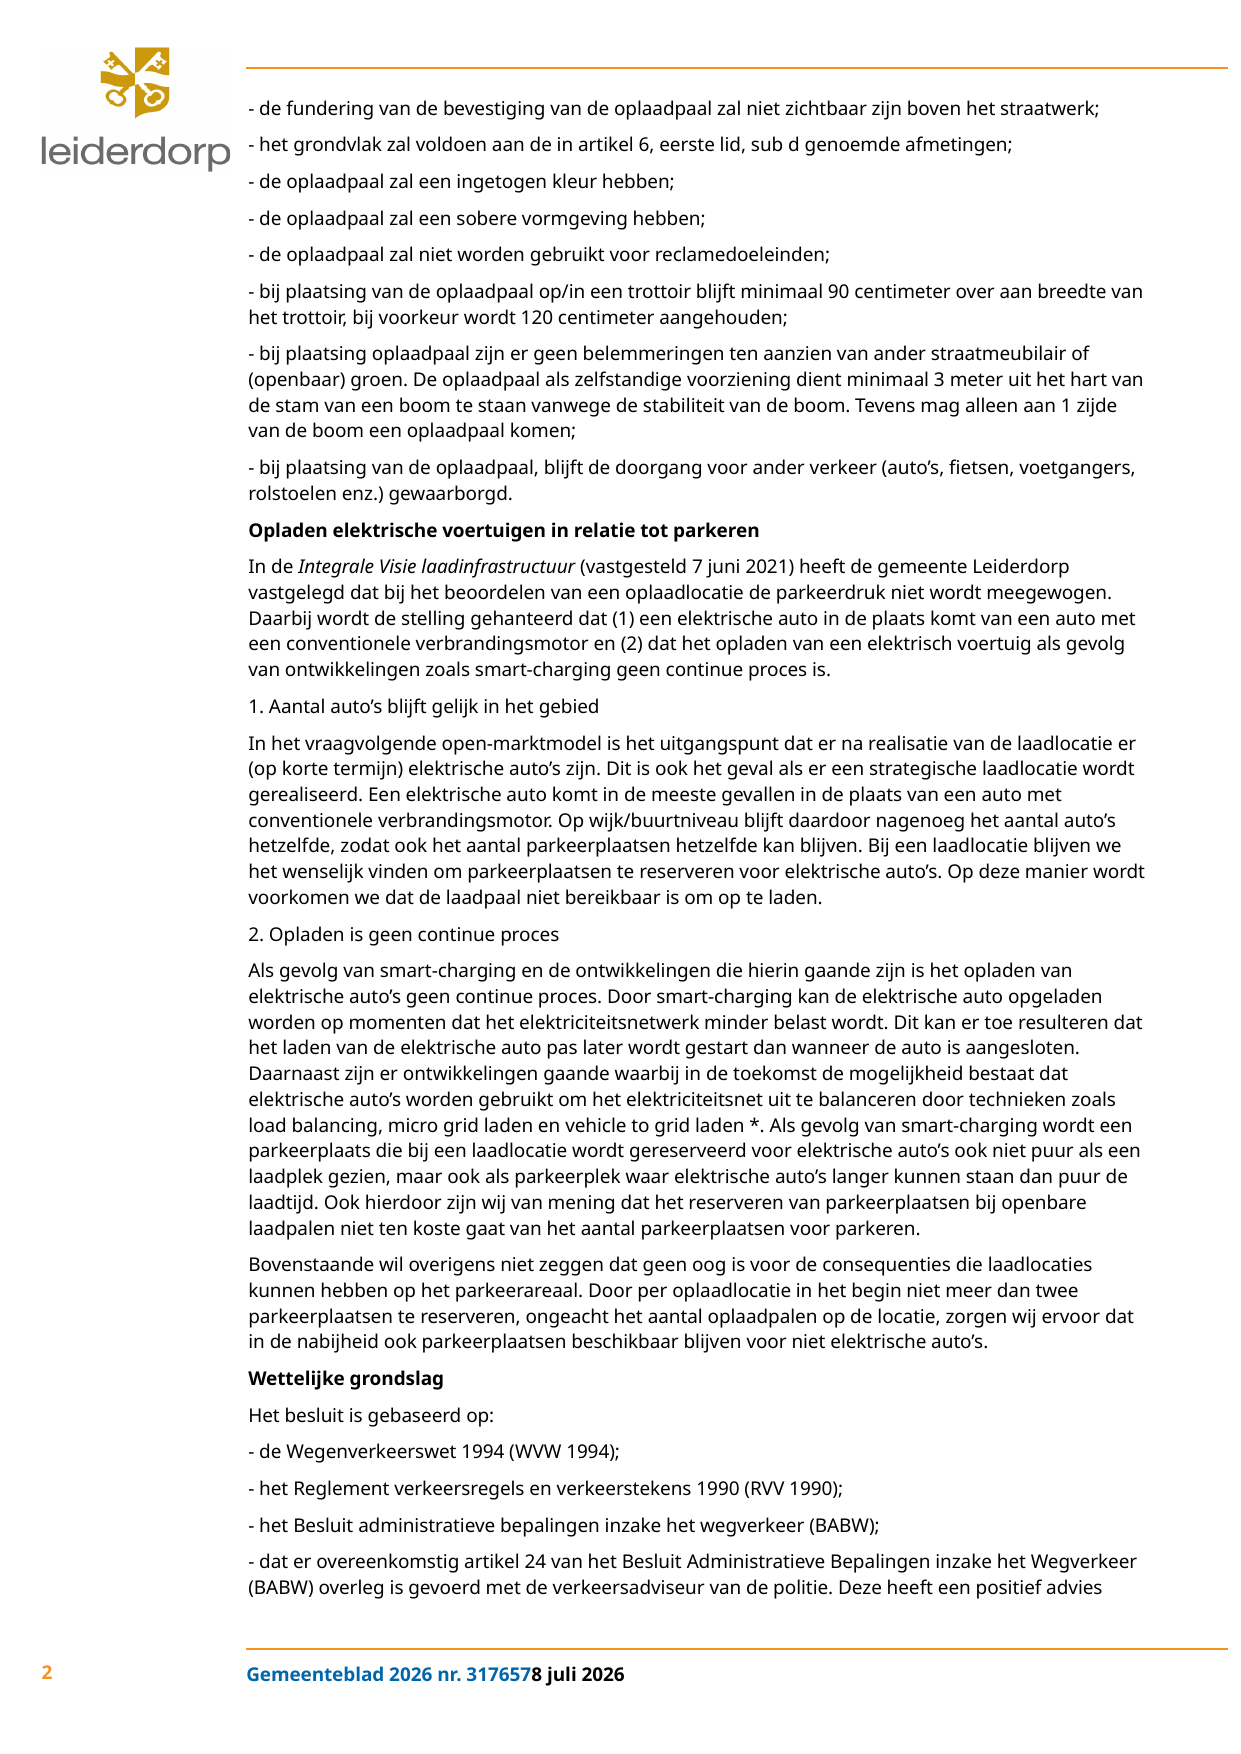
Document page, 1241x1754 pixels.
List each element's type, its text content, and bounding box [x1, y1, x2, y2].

text - de fundering van de bevestiging van de oplaadpaal zal niet zichtbaar zijn boven het straatwerk; [248, 95, 1152, 121]
text Wettelijke grondslag [248, 1365, 1152, 1391]
text In de Integrale Visie laadinfrastructuur (vastgesteld 7 juni 2021) heeft de gemeente Leiderdorp vastgelegd dat bij het beoordelen van een oplaadlocatie de parkeerdruk niet wordt meegewogen. Daarbij wordt de stelling gehanteerd dat (1) een elektrische auto in de plaats komt van een auto met een conventionele verbrandingsmotor en (2) dat het opladen van een elektrisch voertuig als gevolg van ontwikkelingen zoals smart-charging geen continue proces is. [248, 553, 1152, 682]
text - bij plaatsing van de oplaadpaal, blijft de doorgang voor ander verkeer (auto’s, fietsen, voetgangers, rolstoelen enz.) gewaarborgd. [248, 454, 1152, 506]
text 1. Aantal auto’s blijft gelijk in het gebied [248, 693, 1152, 719]
text Het besluit is gebaseerd op: [248, 1402, 1152, 1428]
text - bij plaatsing van de oplaadpaal op/in een trottoir blijft minimaal 90 centimeter over aan breedte van het trottoir, bij voorkeur wordt 120 centimeter aangehouden; [248, 278, 1152, 329]
text Bovenstaande wil overigens niet zeggen dat geen oog is voor de consequenties die laadlocaties kunnen hebben op het parkeerareaal. Door per oplaadlocatie in het begin niet meer dan twee parkeerplaatsen te reserveren, ongeacht het aantal oplaadpalen op de locatie, zorgen wij ervoor dat in de nabijheid ook parkeerplaatsen beschikbaar blijven voor niet elektrische auto’s. [248, 1251, 1152, 1354]
text - de Wegenverkeerswet 1994 (WVW 1994); [248, 1438, 1152, 1464]
text - het grondvlak zal voldoen aan de in artikel 6, eerste lid, sub d genoemde afmetingen; [248, 131, 1152, 157]
text - bij plaatsing oplaadpaal zijn er geen belemmeringen ten aanzien van ander straatmeubilair of (openbaar) groen. De oplaadpaal als zelfstandige voorziening dient minimaal 3 meter uit het hart van de stam van een boom te staan vanwege de stabiliteit van de boom. Tevens mag alleen aan 1 zijde van de boom een oplaadpaal komen; [248, 341, 1152, 443]
text - de oplaadpaal zal een sobere vormgeving hebben; [248, 205, 1152, 231]
text 2. Opladen is geen continue proces [248, 921, 1152, 946]
text - de oplaadpaal zal een ingetogen kleur hebben; [248, 168, 1152, 194]
text Opladen elektrische voertuigen in relatie tot parkeren [248, 517, 1152, 542]
text - het Reglement verkeersregels en verkeerstekens 1990 (RVV 1990); [248, 1475, 1152, 1501]
text Als gevolg van smart-charging en de ontwikkelingen die hierin gaande zijn is het opladen van elektrische auto’s geen continue proces. Door smart-charging kan de elektrische auto opgeladen worden op momenten dat het elektriciteitsnetwerk minder belast wordt. Dit kan er toe resulteren dat het laden van de elektrische auto pas later wordt gestart dan wanneer de auto is aangesloten. Daarnaast zijn er ontwikkelingen gaande waarbij in de toekomst de mogelijkheid bestaat dat elektrische auto’s worden gebruikt om het elektriciteitsnet uit te balanceren door technieken zoals load balancing, micro grid laden en vehicle to grid laden *. Als gevolg van smart-charging wordt een parkeerplaats die bij een laadlocatie wordt gereserveerd voor elektrische auto’s ook niet puur als een laadplek gezien, maar ook als parkeerplek waar elektrische auto’s langer kunnen staan dan puur de laadtijd. Ook hierdoor zijn wij van mening dat het reserveren van parkeerplaatsen bij openbare laadpalen niet ten koste gaat van het aantal parkeerplaatsen voor parkeren. [248, 957, 1152, 1240]
text - de oplaadpaal zal niet worden gebruikt voor reclamedoeleinden; [248, 241, 1152, 267]
picture [41, 47, 231, 172]
text - het Besluit administratieve bepalingen inzake het wegverkeer (BABW); [248, 1512, 1152, 1538]
text - dat er overeenkomstig artikel 24 van het Besluit Administratieve Bepalingen inzake het Wegverkeer (BABW) overleg is gevoerd met de verkeersadviseur van de politie. Deze heeft een positief advies [248, 1548, 1152, 1600]
text In het vraagvolgende open-marktmodel is het uitgangspunt dat er na realisatie van de laadlocatie er (op korte termijn) elektrische auto’s zijn. Dit is ook het geval als er een strategische laadlocatie wordt gerealiseerd. Een elektrische auto komt in de meeste gevallen in de plaats van een auto met conventionele verbrandingsmotor. Op wijk/buurtniveau blijft daardoor nagenoeg het aantal auto’s hetzelfde, zodat ook het aantal parkeerplaatsen hetzelfde kan blijven. Bij een laadlocatie blijven we het wenselijk vinden om parkeerplaatsen te reserveren voor elektrische auto’s. Op deze manier wordt voorkomen we dat de laadpaal niet bereikbaar is om op te laden. [248, 730, 1152, 910]
